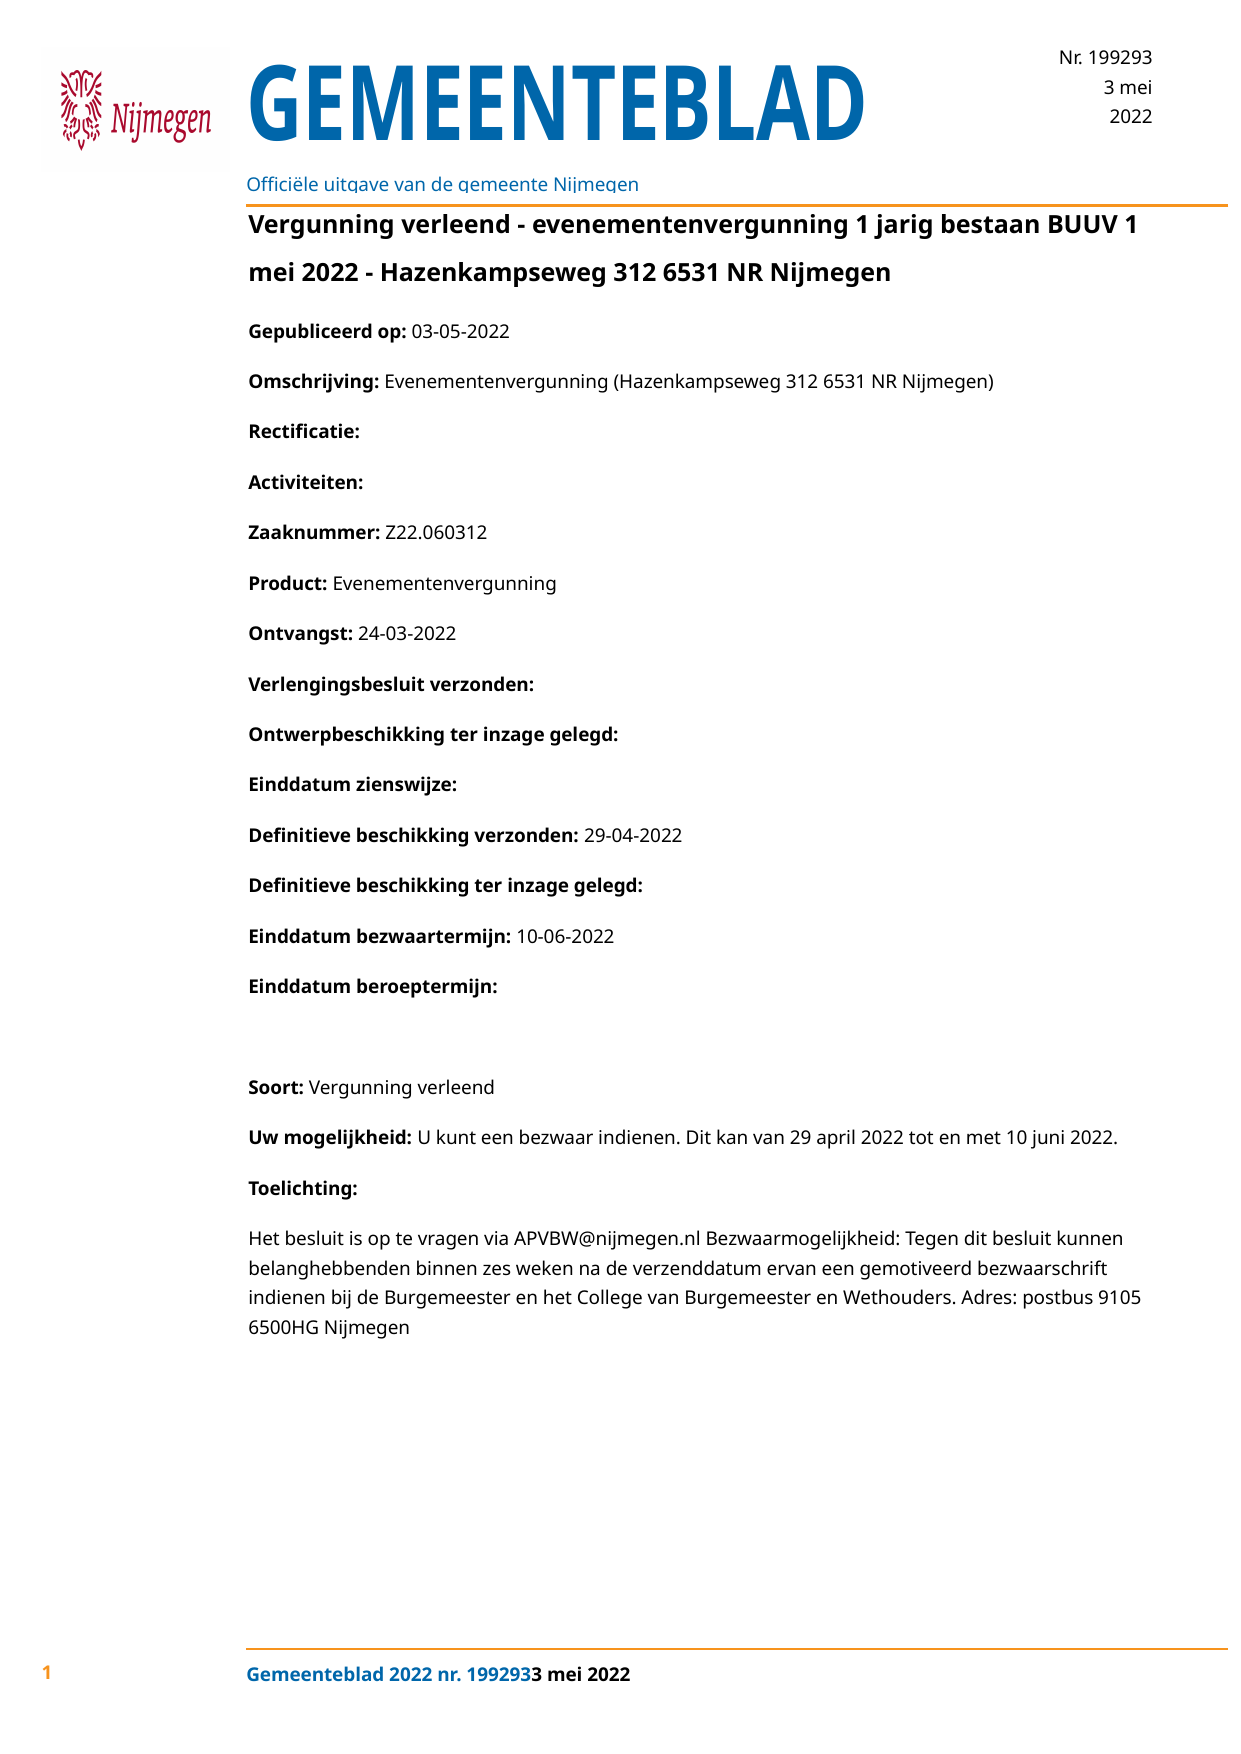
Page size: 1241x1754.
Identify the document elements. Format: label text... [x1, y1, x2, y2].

text Ontvangst: 24-03-2022 [248, 620, 1152, 646]
text Uw mogelijkheid: U kunt een bezwaar indienen. Dit kan van 29 april 2022 tot en met 10 juni 2022. [248, 1124, 1152, 1150]
text Einddatum bezwaartermijn: 10-06-2022 [248, 923, 1152, 949]
text Omschrijving: Evenementenvergunning (Hazenkampseweg 312 6531 NR Nijmegen) [248, 368, 1152, 394]
text Definitieve beschikking verzonden: 29-04-2022 [248, 822, 1152, 848]
text Gepubliceerd op: 03-05-2022 [248, 318, 1152, 344]
text Vergunning verleend - evenementenvergunning 1 jarig bestaan BUUV 1 mei 2022 - Hazenkampseweg 312 6531 NR Nijmegen [248, 207, 1152, 288]
text Zaaknummer: Z22.060312 [248, 519, 1152, 545]
text Verlengingsbesluit verzonden: [248, 671, 1152, 697]
text Soort: Vergunning verleend [248, 1074, 1152, 1100]
text Het besluit is op te vragen via APVBW@nijmegen.nl Bezwaarmogelijkheid: Tegen dit besluit kunnen belanghebbenden binnen zes weken na de verzenddatum ervan een gemotiveerd bezwaarschrift indienen bij de Burgemeester en het College van Burgemeester en Wethouders. Adres: postbus 9105 6500HG Nijmegen [248, 1225, 1152, 1340]
text Einddatum beroeptermijn: [248, 973, 1152, 999]
text Ontwerpbeschikking ter inzage gelegd: [248, 721, 1152, 747]
text Definitieve beschikking ter inzage gelegd: [248, 872, 1152, 898]
text Product: Evenementenvergunning [248, 570, 1152, 596]
text Toelichting: [248, 1175, 1152, 1201]
picture [41, 47, 231, 172]
text Activiteiten: [248, 469, 1152, 495]
text Rectificatie: [248, 419, 1152, 444]
text Einddatum zienswijze: [248, 772, 1152, 797]
